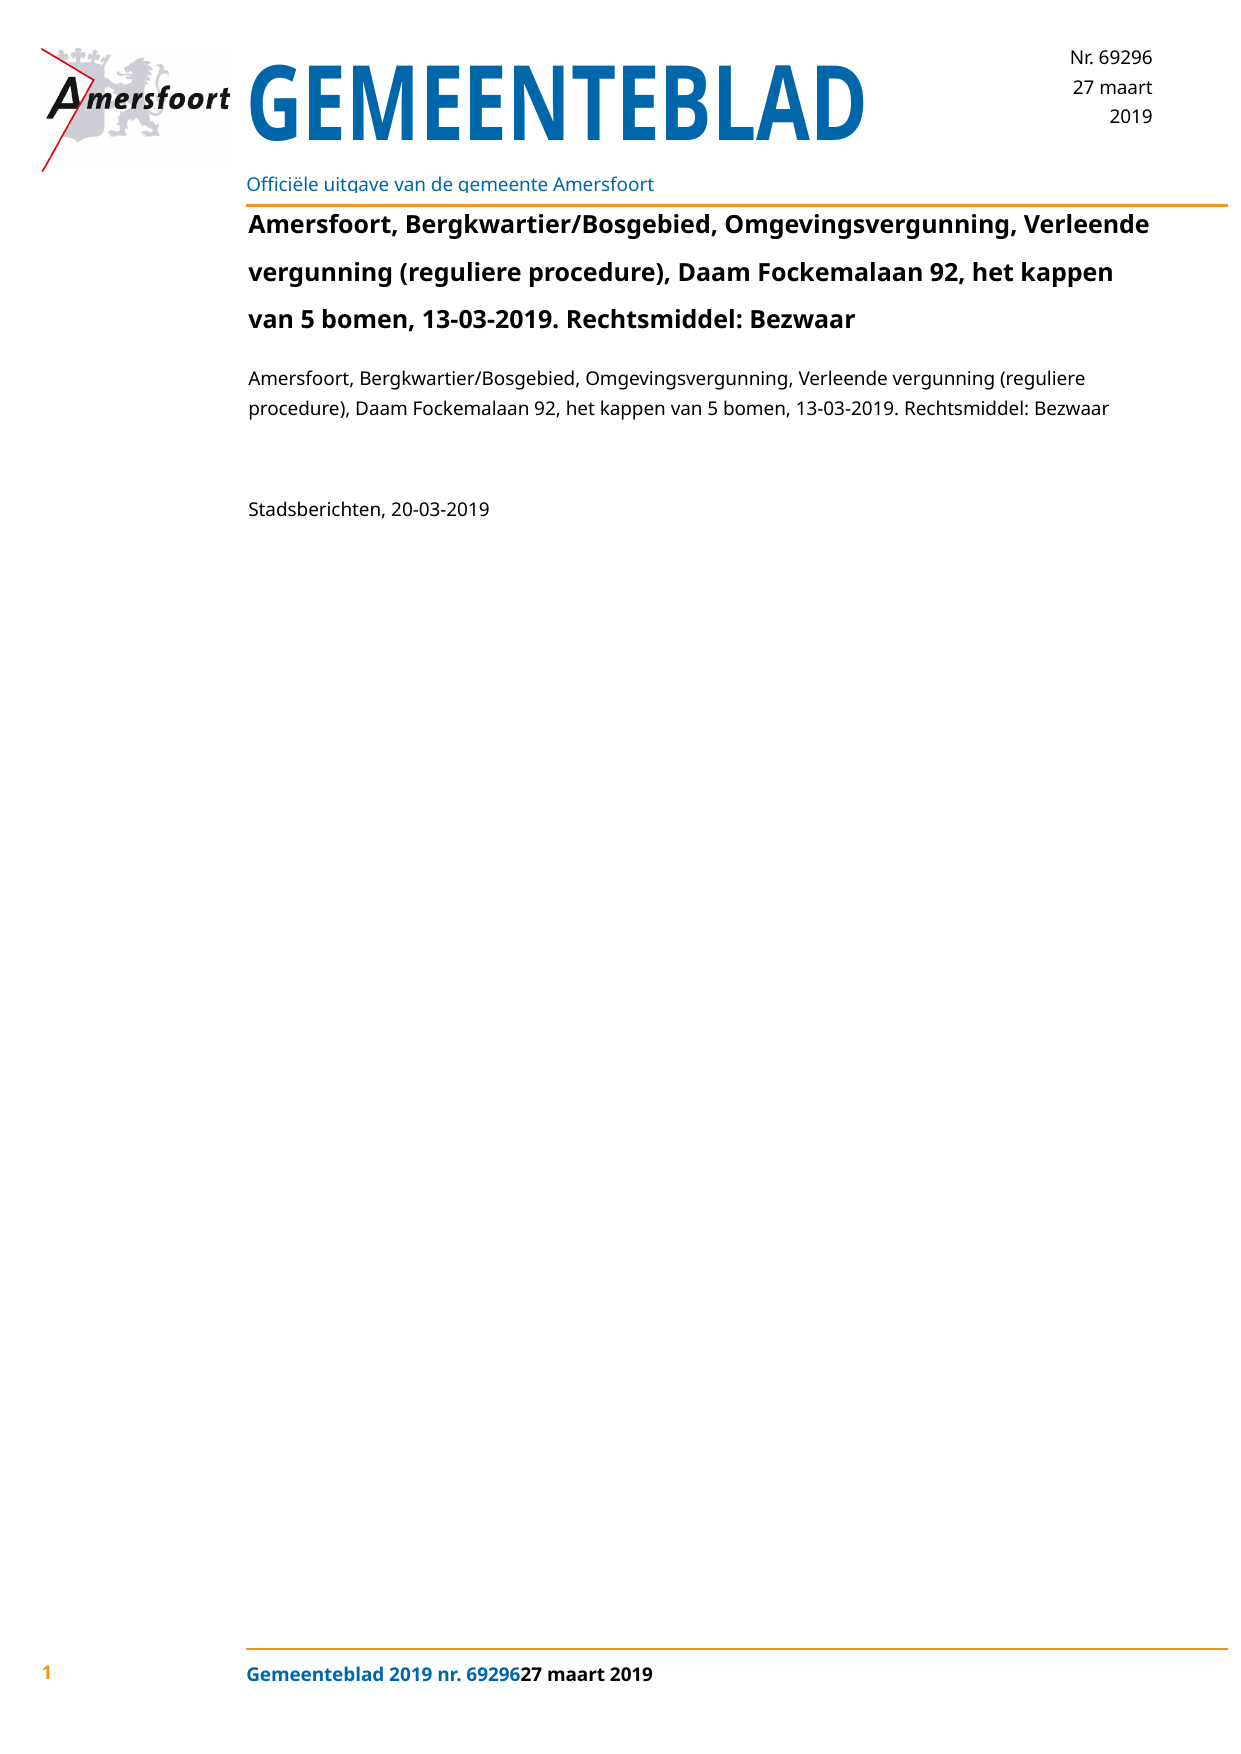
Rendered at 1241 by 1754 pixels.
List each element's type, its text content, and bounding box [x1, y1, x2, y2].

text Amersfoort, Bergkwartier/Bosgebied, Omgevingsvergunning, Verleende vergunning (reguliere procedure), Daam Fockemalaan 92, het kappen van 5 bomen, 13-03-2019. Rechtsmiddel: Bezwaar [248, 366, 1152, 421]
text Stadsberichten, 20-03-2019 [248, 496, 1152, 522]
picture [41, 47, 231, 172]
text Amersfoort, Bergkwartier/Bosgebied, Omgevingsvergunning, Verleende vergunning (reguliere procedure), Daam Fockemalaan 92, het kappen van 5 bomen, 13-03-2019. Rechtsmiddel: Bezwaar [248, 207, 1152, 336]
